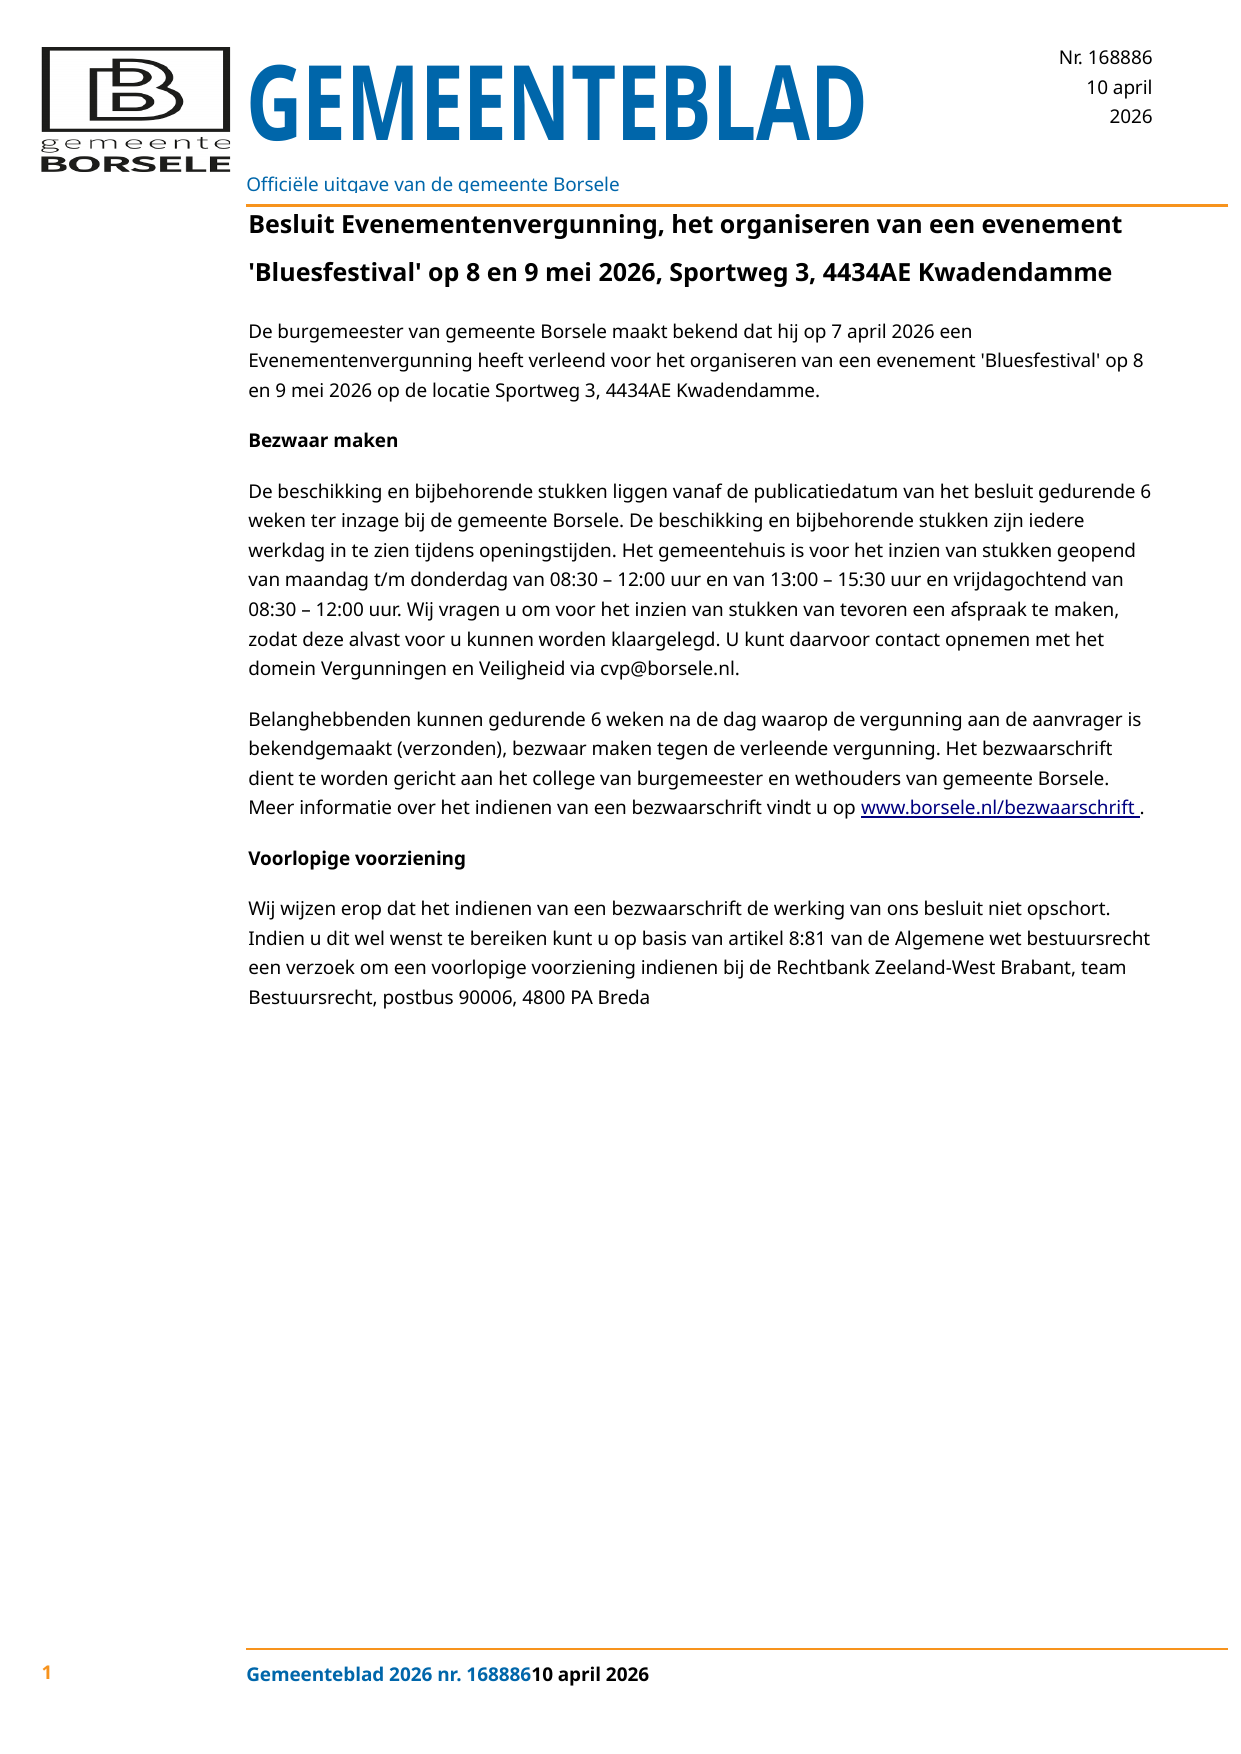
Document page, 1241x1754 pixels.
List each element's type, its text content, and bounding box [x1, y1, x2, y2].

text De beschikking en bijbehorende stukken liggen vanaf de publicatiedatum van het besluit gedurende 6 weken ter inzage bij de gemeente Borsele. De beschikking en bijbehorende stukken zijn iedere werkdag in te zien tijdens openingstijden. Het gemeentehuis is voor het inzien van stukken geopend van maandag t/m donderdag van 08:30 – 12:00 uur en van 13:00 – 15:30 uur en vrijdagochtend van 08:30 – 12:00 uur. Wij vragen u om voor het inzien van stukken van tevoren een afspraak te maken, zodat deze alvast voor u kunnen worden klaargelegd. U kunt daarvoor contact opnemen met het domein Vergunningen en Veiligheid via cvp@borsele.nl. [248, 478, 1152, 681]
text Belanghebbenden kunnen gedurende 6 weken na de dag waarop de vergunning aan de aanvrager is bekendgemaakt (verzonden), bezwaar maken tegen de verleende vergunning. Het bezwaarschrift dient te worden gericht aan het college van burgemeester en wethouders van gemeente Borsele. Meer informatie over het indienen van een bezwaarschrift vindt u op www.borsele.nl/bezwaarschrift . [248, 706, 1152, 820]
text Wij wijzen erop dat het indienen van een bezwaarschrift de werking van ons besluit niet opschort. Indien u dit wel wenst te bereiken kunt u op basis van artikel 8:81 van de Algemene wet bestuursrecht een verzoek om een voorlopige voorziening indienen bij de Rechtbank Zeeland-West Brabant, team Bestuursrecht, postbus 90006, 4800 PA Breda [248, 895, 1152, 1010]
text De burgemeester van gemeente Borsele maakt bekend dat hij op 7 april 2026 een Evenementenvergunning heeft verleend voor het organiseren van een evenement 'Bluesfestival' op 8 en 9 mei 2026 op de locatie Sportweg 3, 4434AE Kwadendamme. [248, 318, 1152, 403]
text Bezwaar maken [248, 427, 1152, 453]
text Besluit Evenementenvergunning, het organiseren van een evenement 'Bluesfestival' op 8 en 9 mei 2026, Sportweg 3, 4434AE Kwadendamme [248, 207, 1152, 288]
picture [41, 47, 231, 172]
text Voorlopige voorziening [248, 845, 1152, 871]
